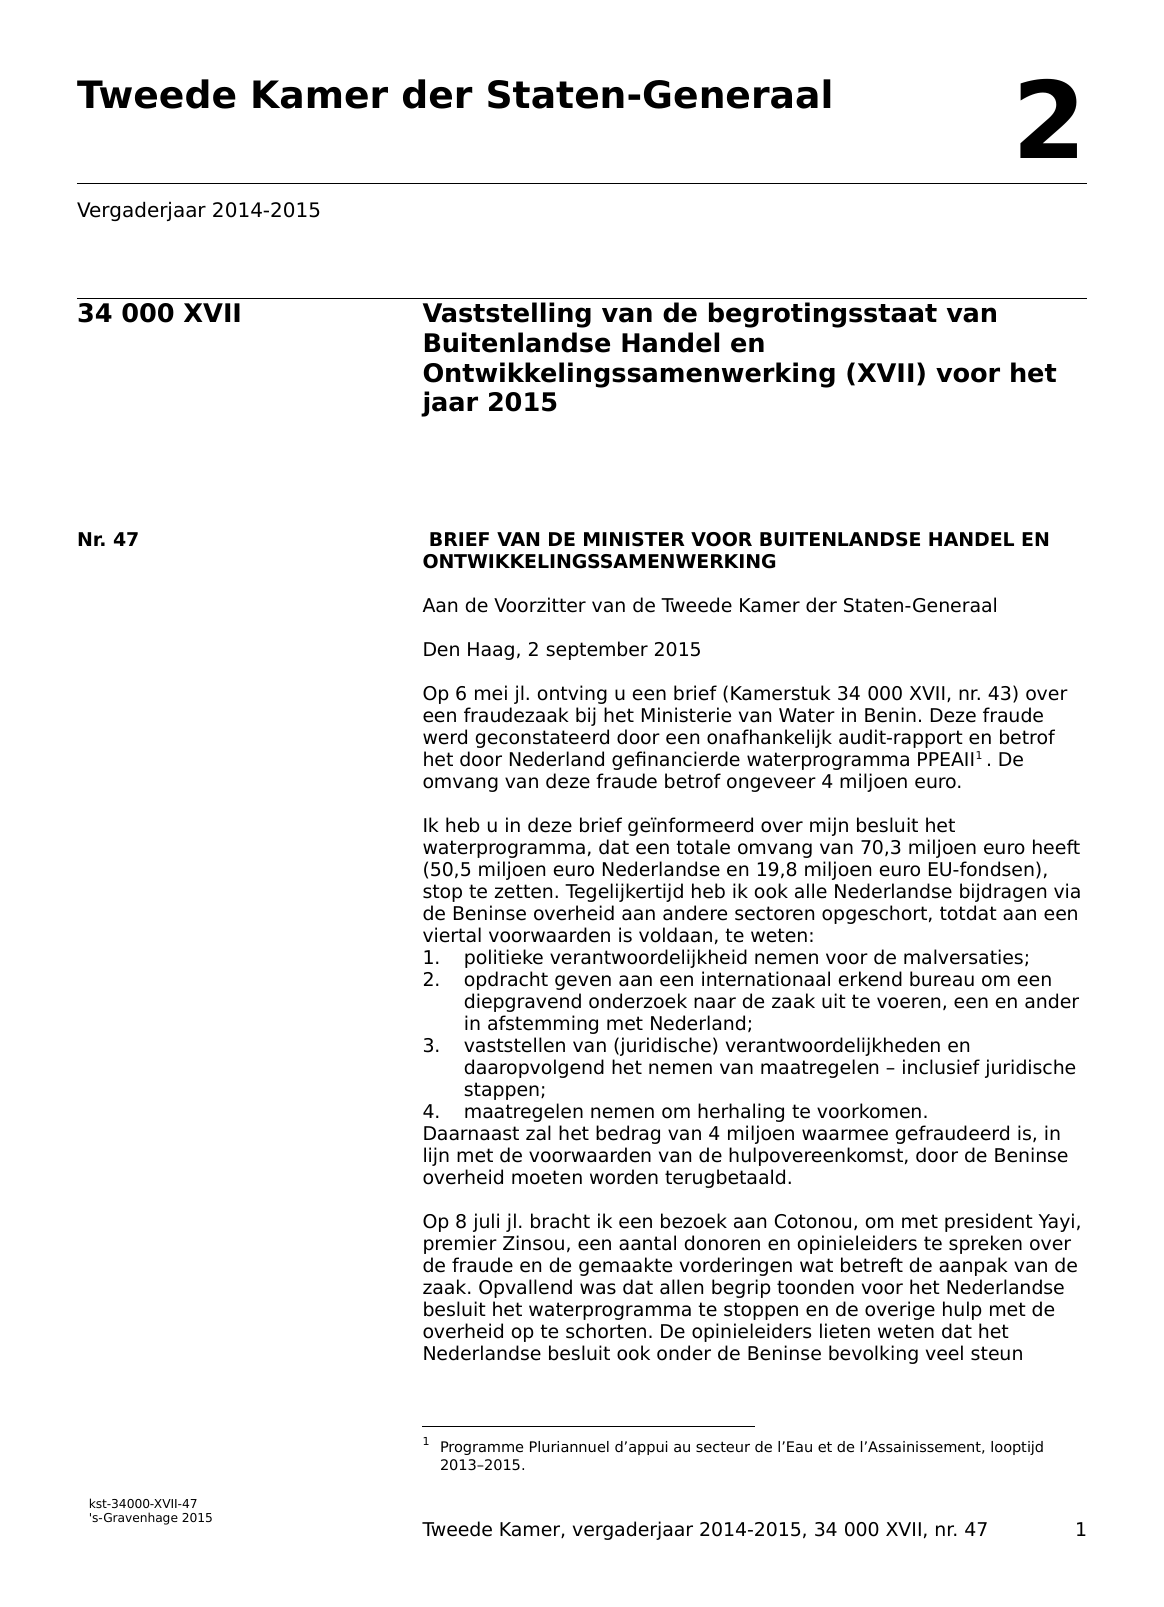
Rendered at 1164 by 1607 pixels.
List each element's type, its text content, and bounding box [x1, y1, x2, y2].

table_header 2 [886, 59, 1087, 183]
text Programme Pluriannuel d’appui au secteur de l’Eau et de l’Assainissement, looptijd 2013–2015. [422, 1435, 1087, 1474]
subtitle Nr. 47 BRIEF VAN DE MINISTER VOOR BUITENLANDSE HANDEL EN ONTWIKKELINGSSAMENWERKING [77, 529, 1087, 573]
table_cell Vergaderjaar 2014-2015 [77, 184, 1087, 298]
text 4. maatregelen nemen om herhaling te voorkomen. [422, 1101, 1087, 1123]
table_header Tweede Kamer der Staten-Generaal [77, 59, 886, 183]
text Aan de Voorzitter van de Tweede Kamer der Staten-Generaal [422, 595, 1087, 617]
text Op 8 juli jl. bracht ik een bezoek aan Cotonou, om met president Yayi, premier Zinsou, een aantal donoren en opinieleiders te spreken over de fraude en de gemaakte vorderingen wat betreft de aanpak van de zaak. Opvallend was dat allen begrip toonden voor het Nederlandse besluit het waterprogramma te stoppen en de overige hulp met de overheid op te schorten. De opinieleiders lieten weten dat het Nederlandse besluit ook onder de Beninse bevolking veel steun [422, 1211, 1087, 1365]
text 3. vaststellen van (juridische) verantwoordelijkheden en daaropvolgend het nemen van maatregelen – inclusief juridische stappen; [422, 1035, 1087, 1101]
text Op 6 mei jl. ontving u een brief (Kamerstuk 34 000 XVII, nr. 43) over een fraudezaak bij het Ministerie van Water in Benin. Deze fraude werd geconstateerd door een onafhankelijk audit-rapport en betrof het door Nederland gefinancierde waterprogramma PPEAII. De omvang van deze fraude betrof ongeveer 4 miljoen euro. [422, 683, 1087, 793]
subtitle 34 000 XVII Vaststelling van de begrotingsstaat van Buitenlandse Handel en Ontwikkelingssamenwerking (XVII) voor het jaar 2015 [77, 299, 1087, 418]
text kst-34000-XVII-47 [88, 1497, 323, 1511]
text Daarnaast zal het bedrag van 4 miljoen waarmee gefraudeerd is, in lijn met de voorwaarden van de hulpovereenkomst, door de Beninse overheid moeten worden terugbetaald. [422, 1123, 1087, 1189]
text 2. opdracht geven aan een internationaal erkend bureau om een diepgravend onderzoek naar de zaak uit te voeren, een en ander in afstemming met Nederland; [422, 969, 1087, 1035]
text 1. politieke verantwoordelijkheid nemen voor de malversaties; [422, 947, 1087, 969]
text Den Haag, 2 september 2015 [422, 639, 1087, 661]
text Ik heb u in deze brief geïnformeerd over mijn besluit het waterprogramma, dat een totale omvang van 70,3 miljoen euro heeft (50,5 miljoen euro Nederlandse en 19,8 miljoen euro EU-fondsen), stop te zetten. Tegelijkertijd heb ik ook alle Nederlandse bijdragen via de Beninse overheid aan andere sectoren opgeschort, totdat aan een viertal voorwaarden is voldaan, te weten: [422, 815, 1087, 947]
text 's-Gravenhage 2015 [88, 1511, 323, 1525]
